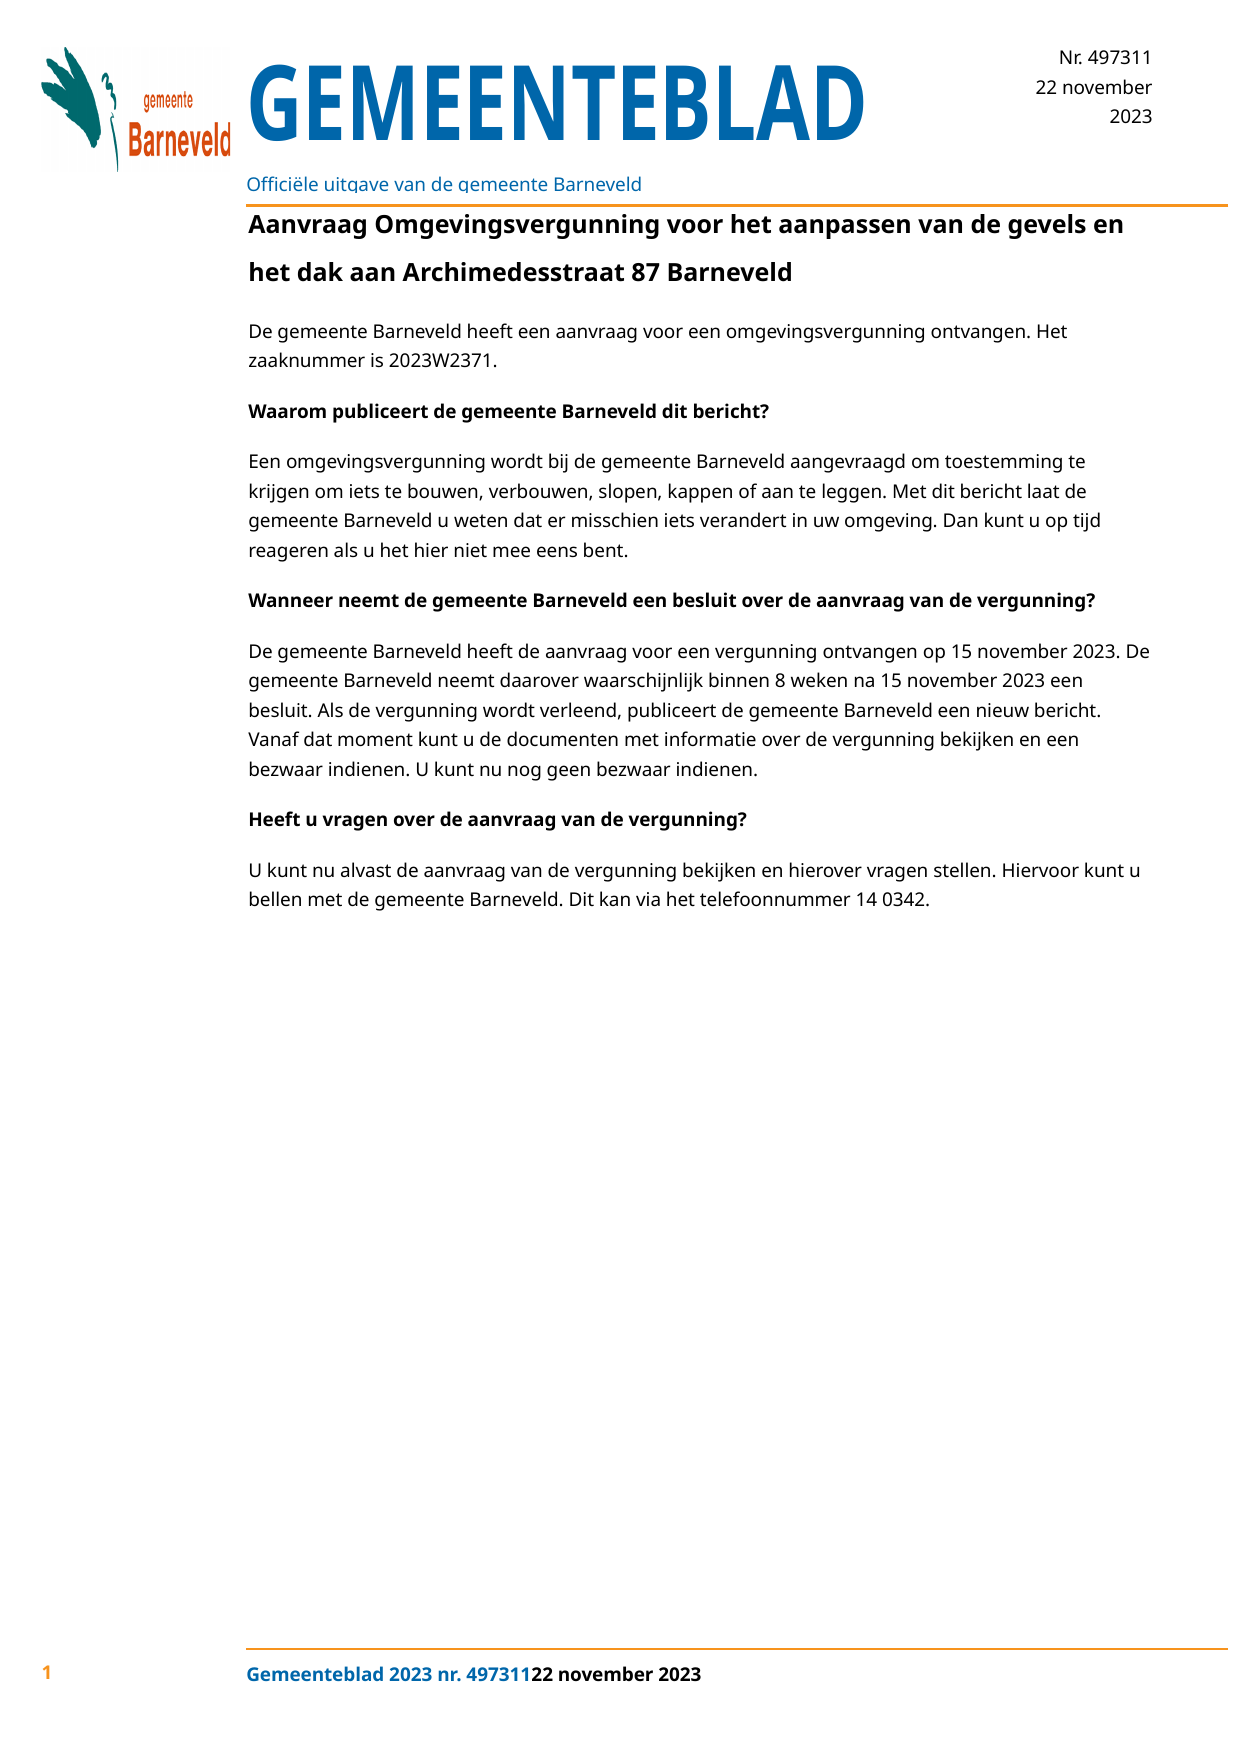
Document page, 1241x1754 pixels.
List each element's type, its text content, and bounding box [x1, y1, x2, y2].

text Heeft u vragen over de aanvraag van de vergunning? [248, 807, 1152, 832]
text Aanvraag Omgevingsvergunning voor het aanpassen van de gevels en het dak aan Archimedesstraat 87 Barneveld [248, 207, 1152, 288]
picture [41, 47, 231, 172]
text De gemeente Barneveld heeft een aanvraag voor een omgevingsvergunning ontvangen. Het zaaknummer is 2023W2371. [248, 318, 1152, 373]
text Een omgevingsvergunning wordt bij de gemeente Barneveld aangevraagd om toestemming te krijgen om iets te bouwen, verbouwen, slopen, kappen of aan te leggen. Met dit bericht laat de gemeente Barneveld u weten dat er misschien iets verandert in uw omgeving. Dan kunt u op tijd reageren als u het hier niet mee eens bent. [248, 448, 1152, 563]
text De gemeente Barneveld heeft de aanvraag voor een vergunning ontvangen op 15 november 2023. De gemeente Barneveld neemt daarover waarschijnlijk binnen 8 weken na 15 november 2023 een besluit. Als de vergunning wordt verleend, publiceert de gemeente Barneveld een nieuw bericht. Vanaf dat moment kunt u de documenten met informatie over de vergunning bekijken en een bezwaar indienen. U kunt nu nog geen bezwaar indienen. [248, 638, 1152, 782]
text U kunt nu alvast de aanvraag van de vergunning bekijken en hierover vragen stellen. Hiervoor kunt u bellen met de gemeente Barneveld. Dit kan via het telefoonnummer 14 0342. [248, 857, 1152, 912]
text Wanneer neemt de gemeente Barneveld een besluit over de aanvraag van de vergunning? [248, 587, 1152, 613]
text Waarom publiceert de gemeente Barneveld dit bericht? [248, 398, 1152, 424]
